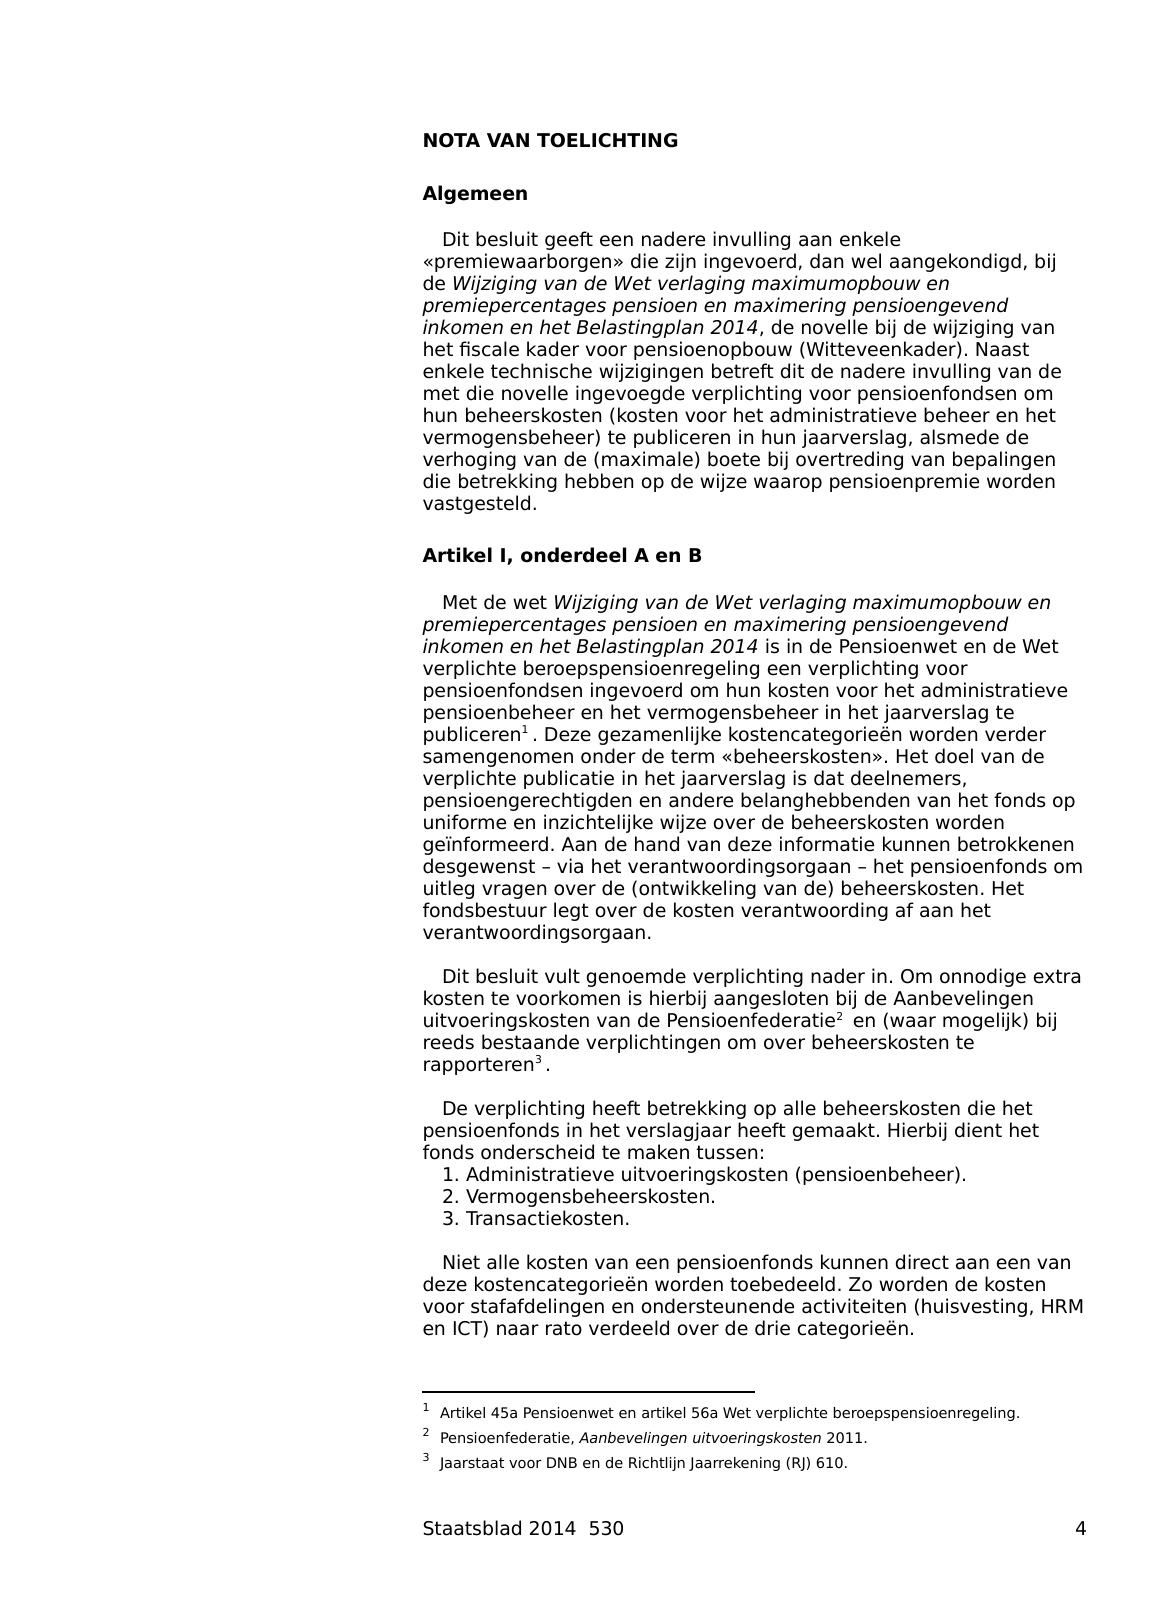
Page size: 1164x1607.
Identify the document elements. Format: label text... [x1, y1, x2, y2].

text 1. Administratieve uitvoeringskosten (pensioenbeheer). [422, 1164, 1087, 1186]
subtitle NOTA VAN TOELICHTING [422, 130, 1087, 152]
text 2. Vermogensbeheerskosten. [422, 1186, 1087, 1208]
text De verplichting heeft betrekking op alle beheerskosten die het pensioenfonds in het verslagjaar heeft gemaakt. Hierbij dient het fonds onderscheid te maken tussen: [422, 1098, 1087, 1164]
text Niet alle kosten van een pensioenfonds kunnen direct aan een van deze kostencategorieën worden toebedeeld. Zo worden de kosten voor stafafdelingen en ondersteunende activiteiten (huisvesting, HRM en ICT) naar rato verdeeld over de drie categorieën. [422, 1252, 1087, 1340]
text Artikel 45a Pensioenwet en artikel 56a Wet verplichte beroepspensioenregeling. [422, 1401, 1087, 1423]
text Jaarstaat voor DNB en de Richtlijn Jaarrekening (RJ) 610. [422, 1451, 1087, 1473]
text Dit besluit vult genoemde verplichting nader in. Om onnodige extra kosten te voorkomen is hierbij aangesloten bij de Aanbevelingen uitvoeringskosten van de Pensioenfederatie en (waar mogelijk) bij reeds bestaande verplichtingen om over beheerskosten te rapporteren. [422, 966, 1087, 1076]
text Dit besluit geeft een nadere invulling aan enkele «premiewaarborgen» die zijn ingevoerd, dan wel aangekondigd, bij de Wijziging van de Wet verlaging maximumopbouw en premiepercentages pensioen en maximering pensioengevend inkomen en het Belastingplan 2014, de novelle bij de wijziging van het fiscale kader voor pensioenopbouw (Witteveenkader). Naast enkele technische wijzigingen betreft dit de nadere invulling van de met die novelle ingevoegde verplichting voor pensioenfondsen om hun beheerskosten (kosten voor het administratieve beheer en het vermogensbeheer) te publiceren in hun jaarverslag, alsmede de verhoging van de (maximale) boete bij overtreding van bepalingen die betrekking hebben op de wijze waarop pensioenpremie worden vastgesteld. [422, 229, 1087, 515]
text 3. Transactiekosten. [422, 1208, 1087, 1230]
text Pensioenfederatie, Aanbevelingen uitvoeringskosten 2011. [422, 1426, 1087, 1448]
text Met de wet Wijziging van de Wet verlaging maximumopbouw en premiepercentages pensioen en maximering pensioengevend inkomen en het Belastingplan 2014 is in de Pensioenwet en de Wet verplichte beroepspensioenregeling een verplichting voor pensioenfondsen ingevoerd om hun kosten voor het administratieve pensioenbeheer en het vermogensbeheer in het jaarverslag te publiceren. Deze gezamenlijke kostencategorieën worden verder samengenomen onder de term «beheerskosten». Het doel van de verplichte publicatie in het jaarverslag is dat deelnemers, pensioengerechtigden en andere belanghebbenden van het fonds op uniforme en inzichtelijke wijze over de beheerskosten worden geïnformeerd. Aan de hand van deze informatie kunnen betrokkenen desgewenst – via het verantwoordingsorgaan – het pensioenfonds om uitleg vragen over de (ontwikkeling van de) beheerskosten. Het fondsbestuur legt over de kosten verantwoording af aan het verantwoordingsorgaan. [422, 592, 1087, 944]
subtitle Artikel I, onderdeel A en B [422, 545, 1087, 567]
subtitle Algemeen [422, 182, 1087, 204]
